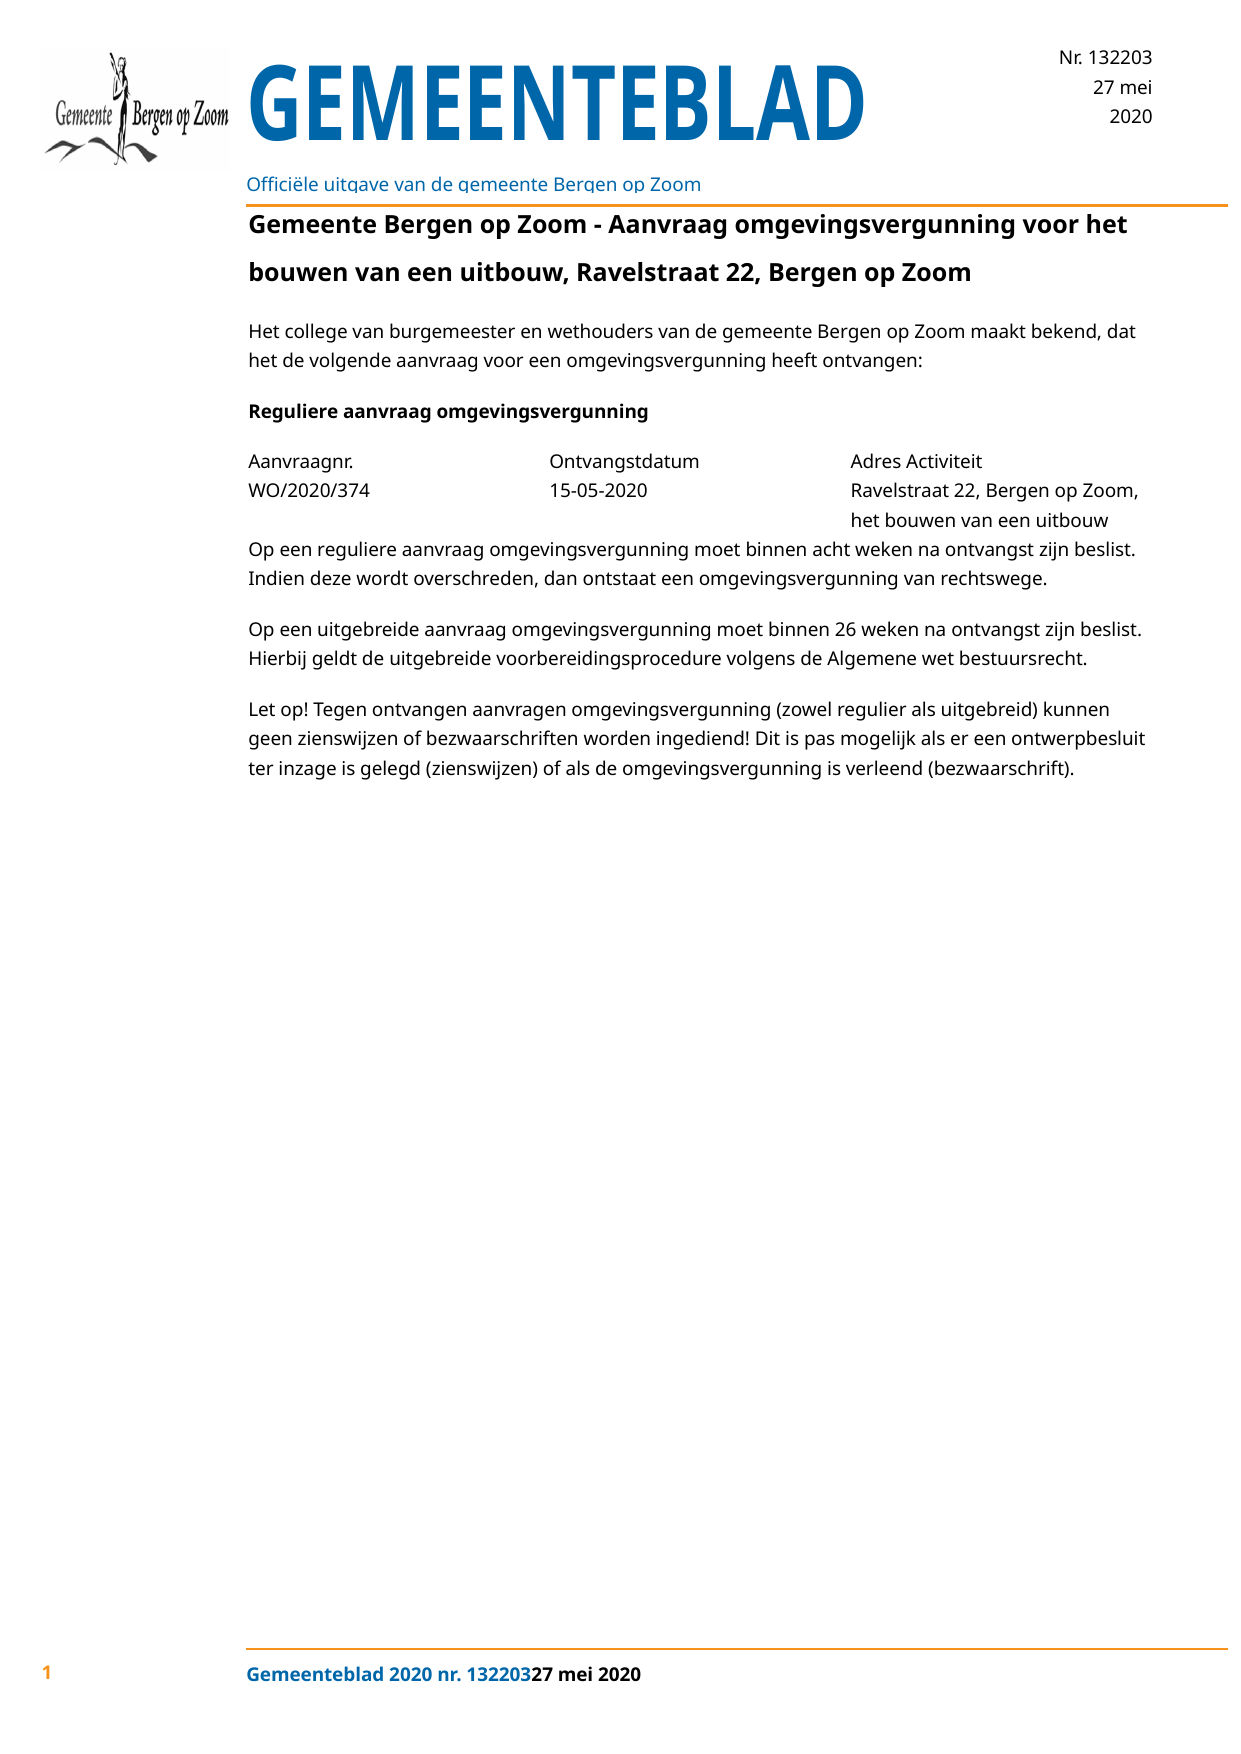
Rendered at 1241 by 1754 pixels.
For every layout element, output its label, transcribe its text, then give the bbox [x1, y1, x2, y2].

text Op een uitgebreide aanvraag omgevingsvergunning moet binnen 26 weken na ontvangst zijn beslist. Hierbij geldt de uitgebreide voorbereidingsprocedure volgens de Algemene wet bestuursrecht. [248, 616, 1152, 671]
table_header Ravelstraat 22, Bergen op Zoom, het bouwen van een uitbouw [850, 478, 1152, 533]
table_header WO/2020/374 [248, 478, 549, 533]
picture [41, 47, 231, 172]
text Let op! Tegen ontvangen aanvragen omgevingsvergunning (zowel regulier als uitgebreid) kunnen geen zienswijzen of bezwaarschriften worden ingediend! Dit is pas mogelijk als er een ontwerpbesluit ter inzage is gelegd (zienswijzen) of als de omgevingsvergunning is verleend (bezwaarschrift). [248, 696, 1152, 781]
table_header Ontvangstdatum [549, 449, 850, 474]
text Het college van burgemeester en wethouders van de gemeente Bergen op Zoom maakt bekend, dat het de volgende aanvraag voor een omgevingsvergunning heeft ontvangen: [248, 318, 1152, 373]
table_header Adres Activiteit [850, 449, 1152, 474]
text Reguliere aanvraag omgevingsvergunning [248, 398, 1152, 424]
text Gemeente Bergen op Zoom - Aanvraag omgevingsvergunning voor het bouwen van een uitbouw, Ravelstraat 22, Bergen op Zoom [248, 207, 1152, 288]
text Op een reguliere aanvraag omgevingsvergunning moet binnen acht weken na ontvangst zijn beslist. Indien deze wordt overschreden, dan ontstaat een omgevingsvergunning van rechtswege. [248, 536, 1152, 591]
table_header 15-05-2020 [549, 478, 850, 533]
table_header Aanvraagnr. [248, 449, 549, 474]
